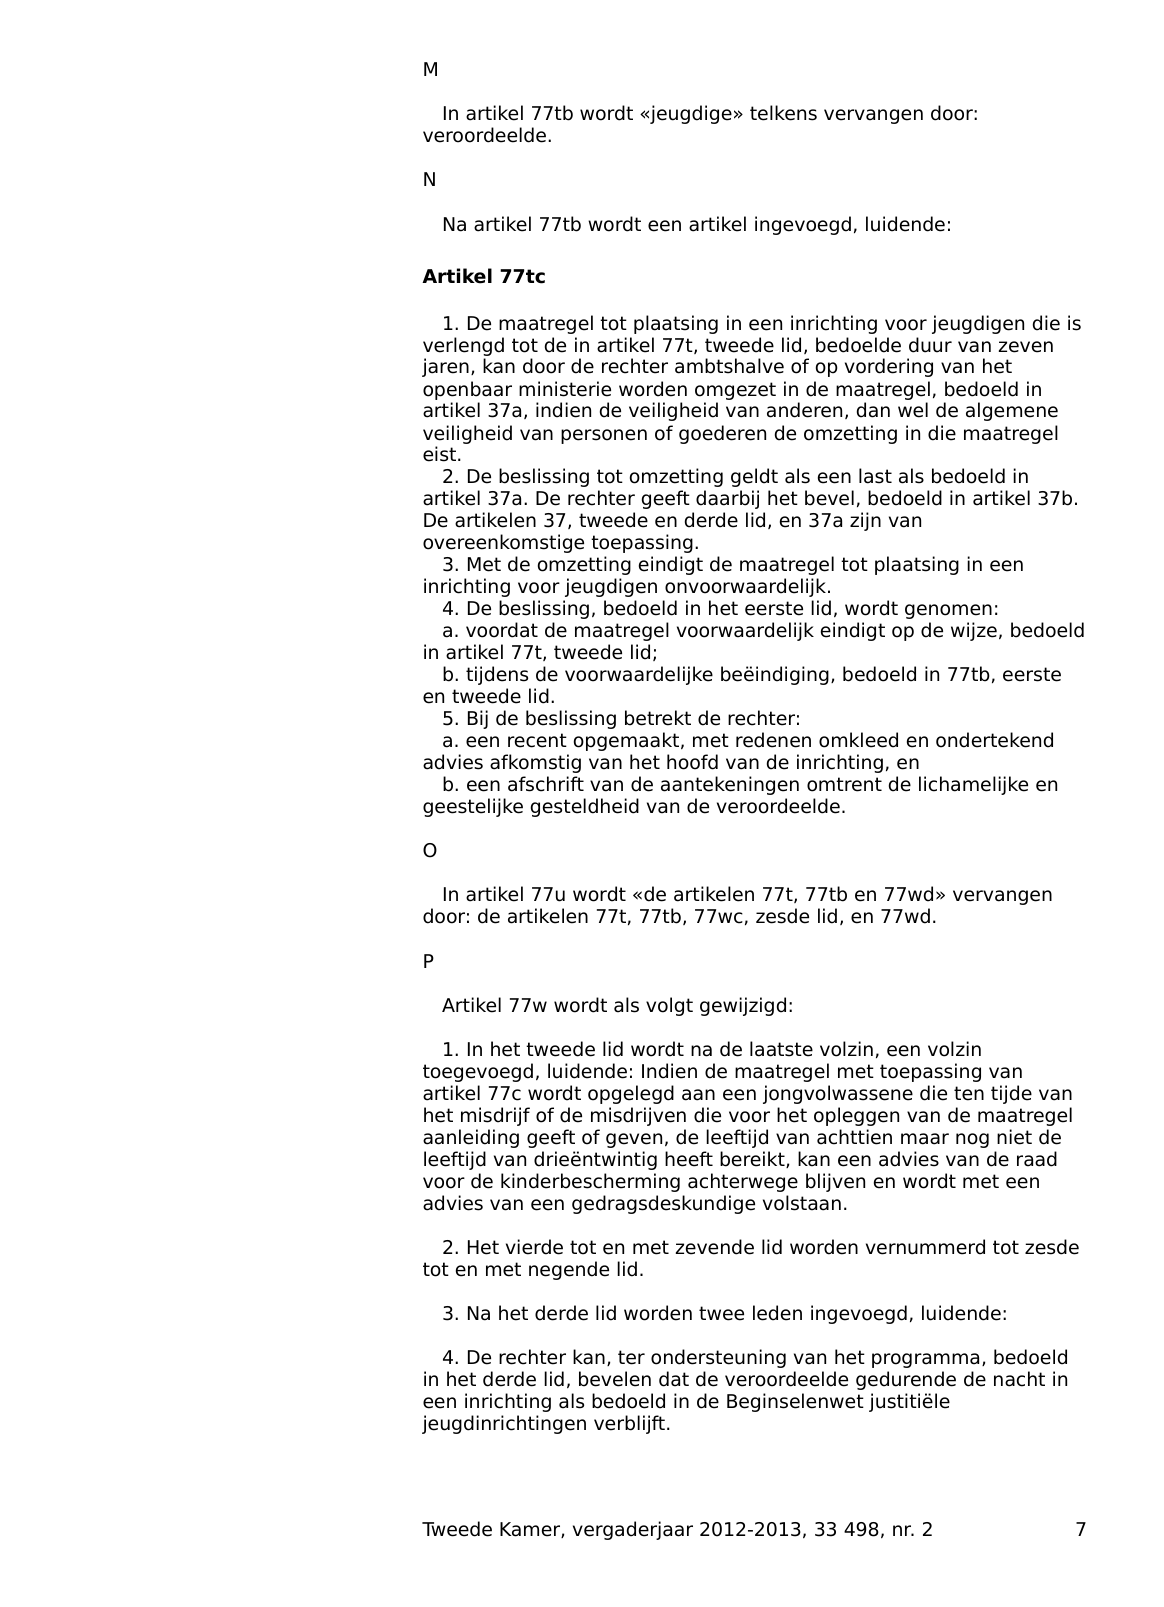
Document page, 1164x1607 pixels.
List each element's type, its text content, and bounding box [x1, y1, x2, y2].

text b. tijdens de voorwaardelijke beëindiging, bedoeld in 77tb, eerste en tweede lid. [422, 664, 1087, 708]
text 5. Bij de beslissing betrekt de rechter: [422, 708, 1087, 730]
text In artikel 77tb wordt «jeugdige» telkens vervangen door: veroordeelde. [422, 103, 1087, 147]
text a. een recent opgemaakt, met redenen omkleed en ondertekend advies afkomstig van het hoofd van de inrichting, en [422, 730, 1087, 774]
text O [422, 840, 1087, 862]
text In artikel 77u wordt «de artikelen 77t, 77tb en 77wd» vervangen door: de artikelen 77t, 77tb, 77wc, zesde lid, en 77wd. [422, 884, 1087, 928]
text 3. Met de omzetting eindigt de maatregel tot plaatsing in een inrichting voor jeugdigen onvoorwaardelijk. [422, 554, 1087, 598]
text 3. Na het derde lid worden twee leden ingevoegd, luidende: [422, 1303, 1087, 1325]
text 2. Het vierde tot en met zevende lid worden vernummerd tot zesde tot en met negende lid. [422, 1237, 1087, 1281]
text a. voordat de maatregel voorwaardelijk eindigt op de wijze, bedoeld in artikel 77t, tweede lid; [422, 620, 1087, 664]
text M [422, 59, 1087, 81]
text 1. De maatregel tot plaatsing in een inrichting voor jeugdigen die is verlengd tot de in artikel 77t, tweede lid, bedoelde duur van zeven jaren, kan door de rechter ambtshalve of op vordering van het openbaar ministerie worden omgezet in de maatregel, bedoeld in artikel 37a, indien de veiligheid van anderen, dan wel de algemene veiligheid van personen of goederen de omzetting in die maatregel eist. [422, 312, 1087, 466]
text 1. In het tweede lid wordt na de laatste volzin, een volzin toegevoegd, luidende: Indien de maatregel met toepassing van artikel 77c wordt opgelegd aan een jongvolwassene die ten tijde van het misdrijf of de misdrijven die voor het opleggen van de maatregel aanleiding geeft of geven, de leeftijd van achttien maar nog niet de leeftijd van drieëntwintig heeft bereikt, kan een advies van de raad voor de kinderbescherming achterwege blijven en wordt met een advies van een gedragsdeskundige volstaan. [422, 1039, 1087, 1215]
text b. een afschrift van de aantekeningen omtrent de lichamelijke en geestelijke gesteldheid van de veroordeelde. [422, 774, 1087, 818]
text Artikel 77w wordt als volgt gewijzigd: [422, 995, 1087, 1017]
text Na artikel 77tb wordt een artikel ingevoegd, luidende: [422, 213, 1087, 236]
subtitle Artikel 77tc [422, 266, 1087, 287]
text 4. De rechter kan, ter ondersteuning van het programma, bedoeld in het derde lid, bevelen dat de veroordeelde gedurende de nacht in een inrichting als bedoeld in de Beginselenwet justitiële jeugdinrichtingen verblijft. [422, 1347, 1087, 1435]
text 4. De beslissing, bedoeld in het eerste lid, wordt genomen: [422, 598, 1087, 620]
text P [422, 951, 1087, 972]
text N [422, 169, 1087, 191]
text 2. De beslissing tot omzetting geldt als een last als bedoeld in artikel 37a. De rechter geeft daarbij het bevel, bedoeld in artikel 37b. De artikelen 37, tweede en derde lid, en 37a zijn van overeenkomstige toepassing. [422, 466, 1087, 554]
